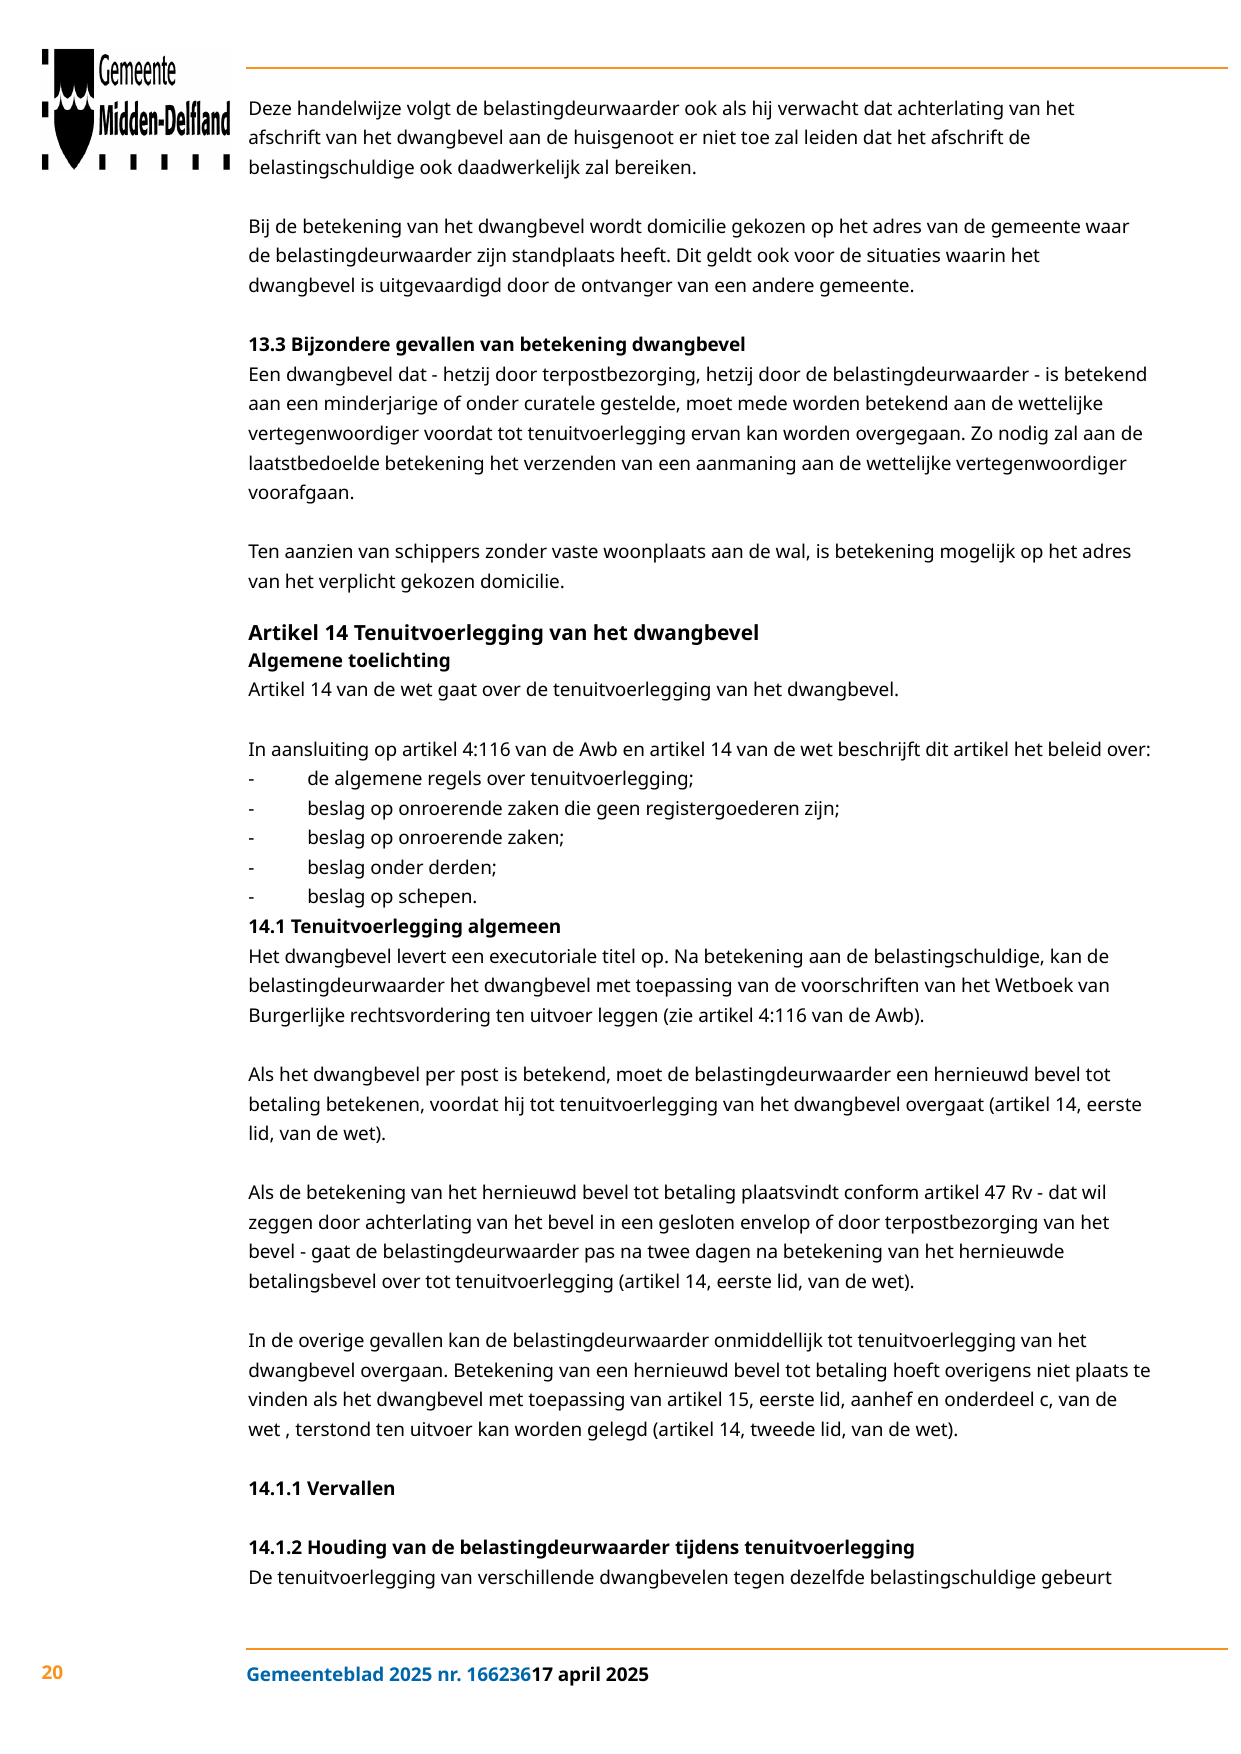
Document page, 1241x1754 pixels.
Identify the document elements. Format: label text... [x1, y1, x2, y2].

text In de overige gevallen kan de belastingdeurwaarder onmiddellijk tot tenuitvoerlegging van het dwangbevel overgaan. Betekening van een hernieuwd bevel tot betaling hoeft overigens niet plaats te vinden als het dwangbevel met toepassing van artikel 15, eerste lid, aanhef en onderdeel c, van de wet , terstond ten uitvoer kan worden gelegd (artikel 14, tweede lid, van de wet). [248, 1327, 1152, 1442]
list beslag op schepen. [248, 884, 1152, 909]
list beslag op onroerende zaken die geen registergoederen zijn; [248, 795, 1152, 821]
text Het dwangbevel levert een executoriale titel op. Na betekening aan de belastingschuldige, kan de belastingdeurwaarder het dwangbevel met toepassing van de voorschriften van het Wetboek van Burgerlijke rechtsvordering ten uitvoer leggen (zie artikel 4:116 van de Awb). [248, 943, 1152, 1028]
text Bij de betekening van het dwangbevel wordt domicilie gekozen op het adres van de gemeente waar de belastingdeurwaarder zijn standplaats heeft. Dit geldt ook voor de situaties waarin het dwangbevel is uitgevaardigd door de ontvanger van een andere gemeente. [248, 213, 1152, 298]
text Artikel 14 van de wet gaat over de tenuitvoerlegging van het dwangbevel. [248, 677, 1152, 702]
text Algemene toelichting [248, 647, 1152, 673]
text 14.1.1 Vervallen [248, 1475, 1152, 1501]
text De tenuitvoerlegging van verschillende dwangbevelen tegen dezelfde belastingschuldige gebeurt [248, 1564, 1152, 1590]
list de algemene regels over tenuitvoerlegging; [248, 765, 1152, 791]
text 14.1 Tenuitvoerlegging algemeen [248, 913, 1152, 939]
picture [41, 47, 231, 172]
text Artikel 14 Tenuitvoerlegging van het dwangbevel [248, 618, 1152, 647]
text Deze handelwijze volgt de belastingdeurwaarder ook als hij verwacht dat achterlating van het afschrift van het dwangbevel aan de huisgenoot er niet toe zal leiden dat het afschrift de belastingschuldige ook daadwerkelijk zal bereiken. [248, 95, 1152, 180]
list beslag onder derden; [248, 854, 1152, 880]
text Een dwangbevel dat - hetzij door terpostbezorging, hetzij door de belastingdeurwaarder - is betekend aan een minderjarige of onder curatele gestelde, moet mede worden betekend aan de wettelijke vertegenwoordiger voordat tot tenuitvoerlegging ervan kan worden overgegaan. Zo nodig zal aan de laatstbedoelde betekening het verzenden van een aanmaning aan de wettelijke vertegenwoordiger voorafgaan. [248, 361, 1152, 505]
text Als het dwangbevel per post is betekend, moet de belastingdeurwaarder een hernieuwd bevel tot betaling betekenen, voordat hij tot tenuitvoerlegging van het dwangbevel overgaat (artikel 14, eerste lid, van de wet). [248, 1061, 1152, 1146]
text 14.1.2 Houding van de belastingdeurwaarder tijdens tenuitvoerlegging [248, 1534, 1152, 1560]
text Ten aanzien van schippers zonder vaste woonplaats aan de wal, is betekening mogelijk op het adres van het verplicht gekozen domicilie. [248, 538, 1152, 594]
text 13.3 Bijzondere gevallen van betekening dwangbevel [248, 331, 1152, 357]
list beslag op onroerende zaken; [248, 824, 1152, 850]
text Als de betekening van het hernieuwd bevel tot betaling plaatsvindt conform artikel 47 Rv - dat wil zeggen door achterlating van het bevel in een gesloten envelop of door terpostbezorging van het bevel - gaat de belastingdeurwaarder pas na twee dagen na betekening van het hernieuwde betalingsbevel over tot tenuitvoerlegging (artikel 14, eerste lid, van de wet). [248, 1179, 1152, 1294]
text In aansluiting op artikel 4:116 van de Awb en artikel 14 van de wet beschrijft dit artikel het beleid over: [248, 736, 1152, 761]
